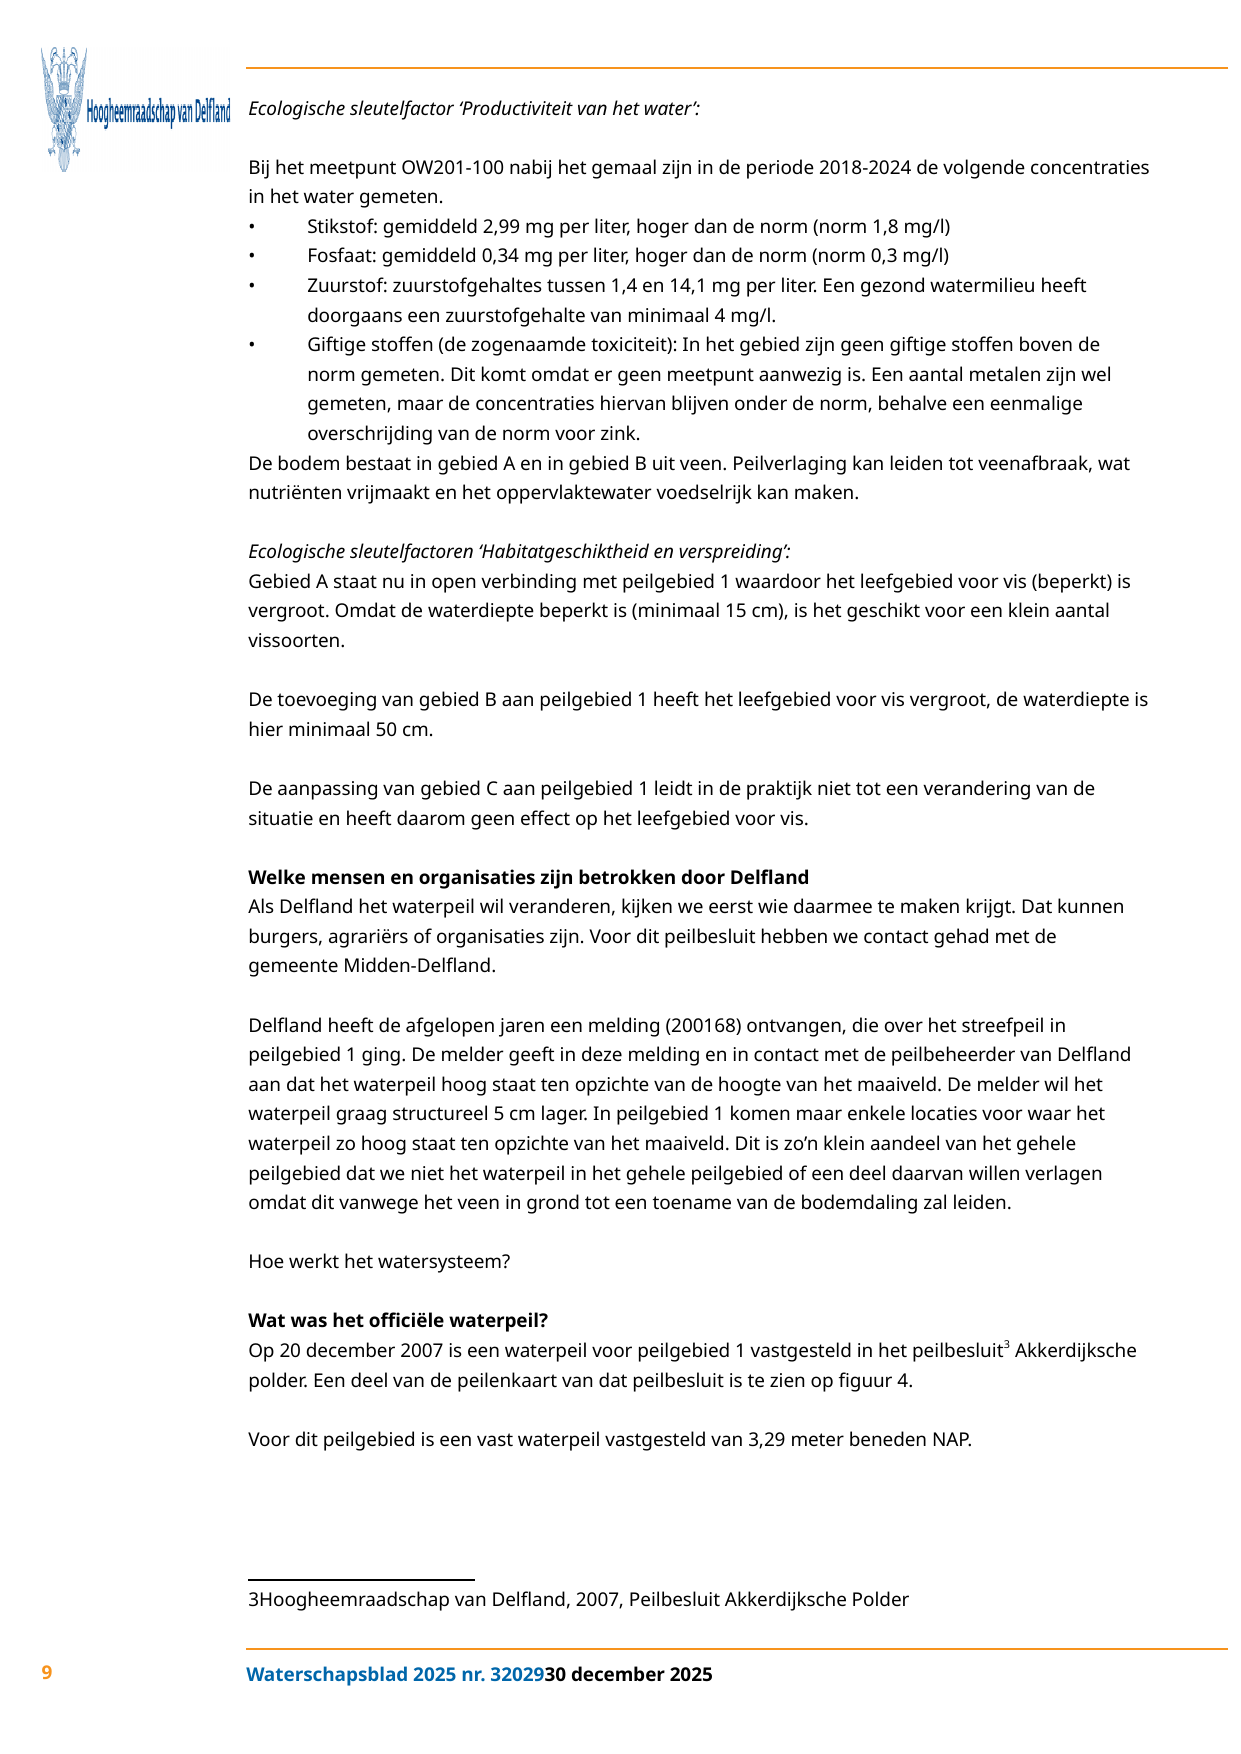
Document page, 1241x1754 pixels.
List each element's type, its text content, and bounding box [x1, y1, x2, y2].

text Gebied A staat nu in open verbinding met peilgebied 1 waardoor het leefgebied voor vis (beperkt) is vergroot. Omdat de waterdiepte beperkt is (minimaal 15 cm), is het geschikt voor een klein aantal vissoorten. [248, 568, 1152, 653]
text De bodem bestaat in gebied A en in gebied B uit veen. Peilverlaging kan leiden tot veenafbraak, wat nutriënten vrijmaakt en het oppervlaktewater voedselrijk kan maken. [248, 450, 1152, 505]
list Stikstof: gemiddeld 2,99 mg per liter, hoger dan de norm (norm 1,8 mg/l) [248, 213, 1152, 239]
list Zuurstof: zuurstofgehaltes tussen 1,4 en 14,1 mg per liter. Een gezond watermilieu heeft doorgaans een zuurstofgehalte van minimaal 4 mg/l. [248, 272, 1152, 328]
text De aanpassing van gebied C aan peilgebied 1 leidt in de praktijk niet tot een verandering van de situatie en heeft daarom geen effect op het leefgebied voor vis. [248, 775, 1152, 831]
text Op 20 december 2007 is een waterpeil voor peilgebied 1 vastgesteld in het peilbesluit Akkerdijksche polder. Een deel van de peilenkaart van dat peilbesluit is te zien op figuur 4. [248, 1337, 1152, 1393]
text Wat was het officiële waterpeil? [248, 1308, 1152, 1333]
text Welke mensen en organisaties zijn betrokken door Delfland [248, 864, 1152, 890]
text Delfland heeft de afgelopen jaren een melding (200168) ontvangen, die over het streefpeil in peilgebied 1 ging. De melder geeft in deze melding en in contact met de peilbeheerder van Delfland aan dat het waterpeil hoog staat ten opzichte van de hoogte van het maaiveld. De melder wil het waterpeil graag structureel 5 cm lager. In peilgebied 1 komen maar enkele locaties voor waar het waterpeil zo hoog staat ten opzichte van het maaiveld. Dit is zo’n klein aandeel van het gehele peilgebied dat we niet het waterpeil in het gehele peilgebied of een deel daarvan willen verlagen omdat dit vanwege het veen in grond tot een toename van de bodemdaling zal leiden. [248, 1012, 1152, 1215]
text Hoe werkt het watersysteem? [248, 1248, 1152, 1274]
text Bij het meetpunt OW201-100 nabij het gemaal zijn in de periode 2018-2024 de volgende concentraties in het water gemeten. [248, 154, 1152, 209]
text De toevoeging van gebied B aan peilgebied 1 heeft het leefgebied voor vis vergroot, de waterdiepte is hier minimaal 50 cm. [248, 686, 1152, 742]
text Ecologische sleutelfactor ‘Productiviteit van het water’: [248, 95, 1152, 121]
text Voor dit peilgebied is een vast waterpeil vastgesteld van 3,29 meter beneden NAP. [248, 1426, 1152, 1452]
text Als Delfland het waterpeil wil veranderen, kijken we eerst wie daarmee te maken krijgt. Dat kunnen burgers, agrariërs of organisaties zijn. Voor dit peilbesluit hebben we contact gehad met de gemeente Midden-Delfland. [248, 893, 1152, 978]
text Ecologische sleutelfactoren ‘Habitatgeschiktheid en verspreiding’: [248, 538, 1152, 564]
list Fosfaat: gemiddeld 0,34 mg per liter, hoger dan de norm (norm 0,3 mg/l) [248, 243, 1152, 268]
text Hoogheemraadschap van Delfland, 2007, Peilbesluit Akkerdijksche Polder [248, 1586, 1152, 1612]
picture [41, 47, 231, 172]
list Giftige stoffen (de zogenaamde toxiciteit): In het gebied zijn geen giftige stoffen boven de norm gemeten. Dit komt omdat er geen meetpunt aanwezig is. Een aantal metalen zijn wel gemeten, maar de concentraties hiervan blijven onder de norm, behalve een eenmalige overschrijding van de norm voor zink. [248, 331, 1152, 446]
